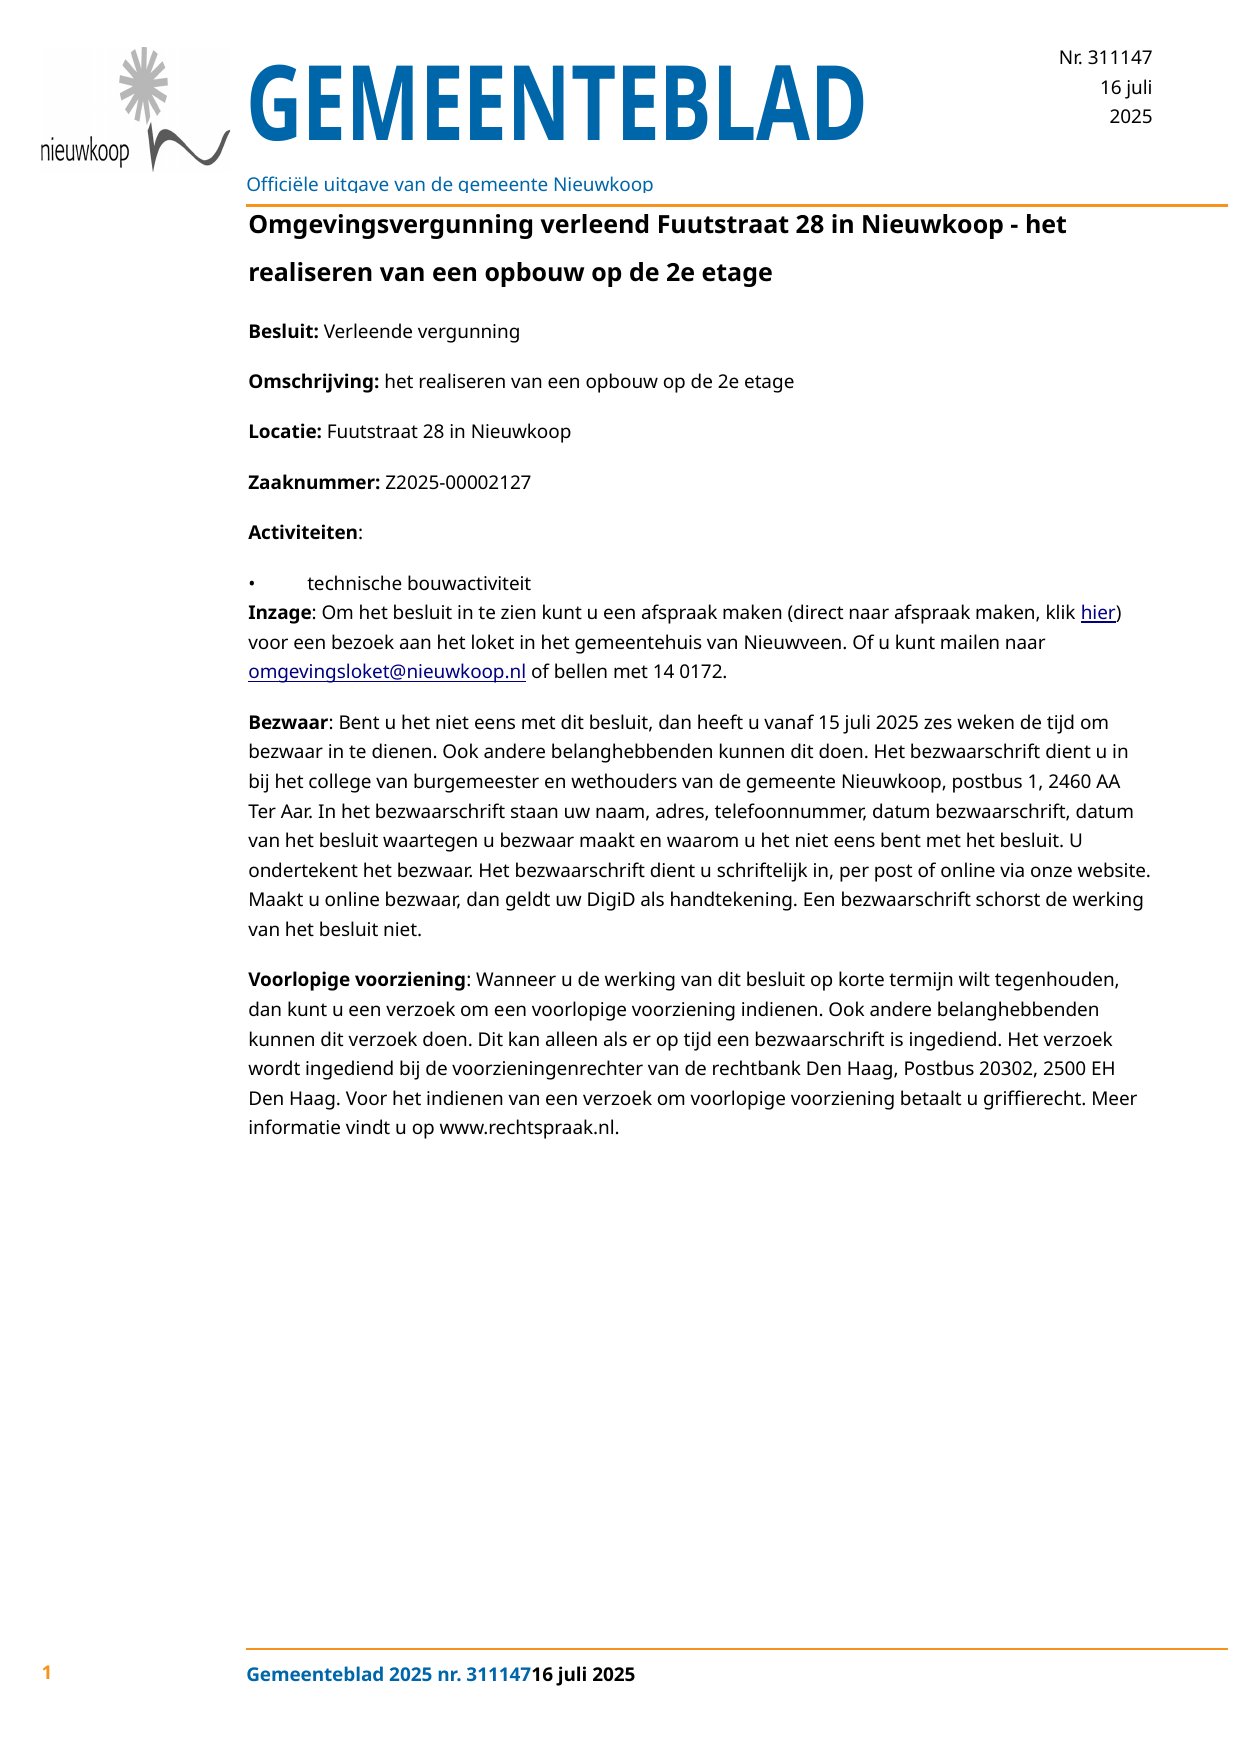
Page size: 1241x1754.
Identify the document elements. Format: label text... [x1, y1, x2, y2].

text Omschrijving: het realiseren van een opbouw op de 2e etage [248, 368, 1152, 394]
text Zaaknummer: Z2025-00002127 [248, 469, 1152, 495]
text Voorlopige voorziening: Wanneer u de werking van dit besluit op korte termijn wilt tegenhouden, dan kunt u een verzoek om een voorlopige voorziening indienen. Ook andere belanghebbenden kunnen dit verzoek doen. Dit kan alleen als er op tijd een bezwaarschrift is ingediend. Het verzoek wordt ingediend bij de voorzieningenrechter van de rechtbank Den Haag, Postbus 20302, 2500 EH Den Haag. Voor het indienen van een verzoek om voorlopige voorziening betaalt u griffierecht. Meer informatie vindt u op www.rechtspraak.nl. [248, 967, 1152, 1140]
text Bezwaar: Bent u het niet eens met dit besluit, dan heeft u vanaf 15 juli 2025 zes weken de tijd om bezwaar in te dienen. Ook andere belanghebbenden kunnen dit doen. Het bezwaarschrift dient u in bij het college van burgemeester en wethouders van de gemeente Nieuwkoop, postbus 1, 2460 AA Ter Aar. In het bezwaarschrift staan uw naam, adres, telefoonnummer, datum bezwaarschrift, datum van het besluit waartegen u bezwaar maakt en waarom u het niet eens bent met het besluit. U ondertekent het bezwaar. Het bezwaarschrift dient u schriftelijk in, per post of online via onze website. Maakt u online bezwaar, dan geldt uw DigiD als handtekening. Een bezwaarschrift schorst de werking van het besluit niet. [248, 709, 1152, 942]
text Locatie: Fuutstraat 28 in Nieuwkoop [248, 419, 1152, 444]
text Omgevingsvergunning verleend Fuutstraat 28 in Nieuwkoop - het realiseren van een opbouw op de 2e etage [248, 207, 1152, 288]
text Besluit: Verleende vergunning [248, 318, 1152, 344]
text Activiteiten: [248, 519, 1152, 545]
text Inzage: Om het besluit in te zien kunt u een afspraak maken (direct naar afspraak maken, klik hier) voor een bezoek aan het loket in het gemeentehuis van Nieuwveen. Of u kunt mailen naar omgevingsloket@nieuwkoop.nl of bellen met 14 0172. [248, 599, 1152, 684]
picture [41, 47, 231, 172]
list technische bouwactiviteit [248, 570, 1152, 596]
